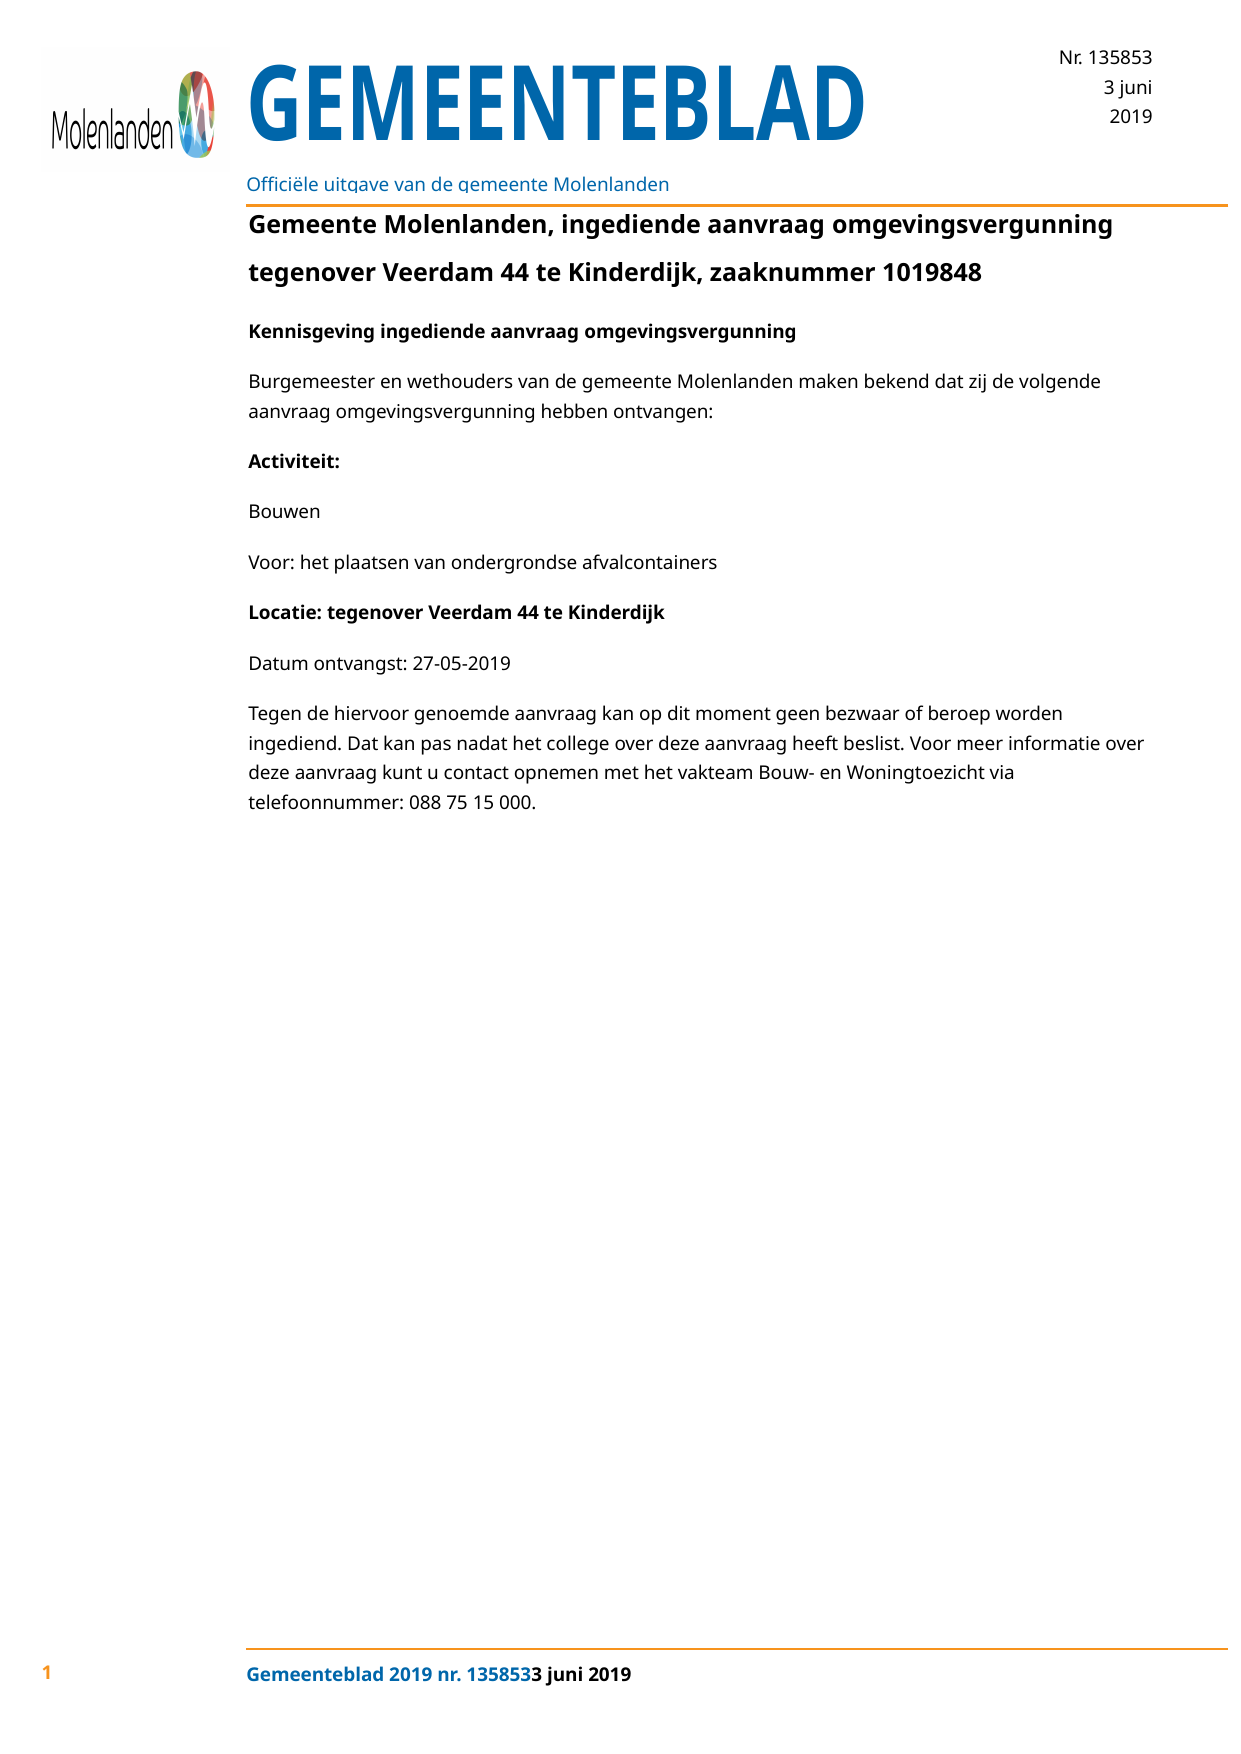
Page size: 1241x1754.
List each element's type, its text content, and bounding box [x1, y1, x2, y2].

text Locatie: tegenover Veerdam 44 te Kinderdijk [248, 599, 1152, 625]
text Kennisgeving ingediende aanvraag omgevingsvergunning [248, 318, 1152, 344]
text Tegen de hiervoor genoemde aanvraag kan op dit moment geen bezwaar of beroep worden ingediend. Dat kan pas nadat het college over deze aanvraag heeft beslist. Voor meer informatie over deze aanvraag kunt u contact opnemen met het vakteam Bouw- en Woningtoezicht via telefoonnummer: 088 75 15 000. [248, 700, 1152, 815]
picture [41, 47, 231, 172]
text Datum ontvangst: 27-05-2019 [248, 650, 1152, 676]
text Activiteit: [248, 448, 1152, 474]
text Burgemeester en wethouders van de gemeente Molenlanden maken bekend dat zij de volgende aanvraag omgevingsvergunning hebben ontvangen: [248, 368, 1152, 424]
text Gemeente Molenlanden, ingediende aanvraag omgevingsvergunning tegenover Veerdam 44 te Kinderdijk, zaaknummer 1019848 [248, 207, 1152, 288]
text Voor: het plaatsen van ondergrondse afvalcontainers [248, 549, 1152, 575]
text Bouwen [248, 499, 1152, 524]
